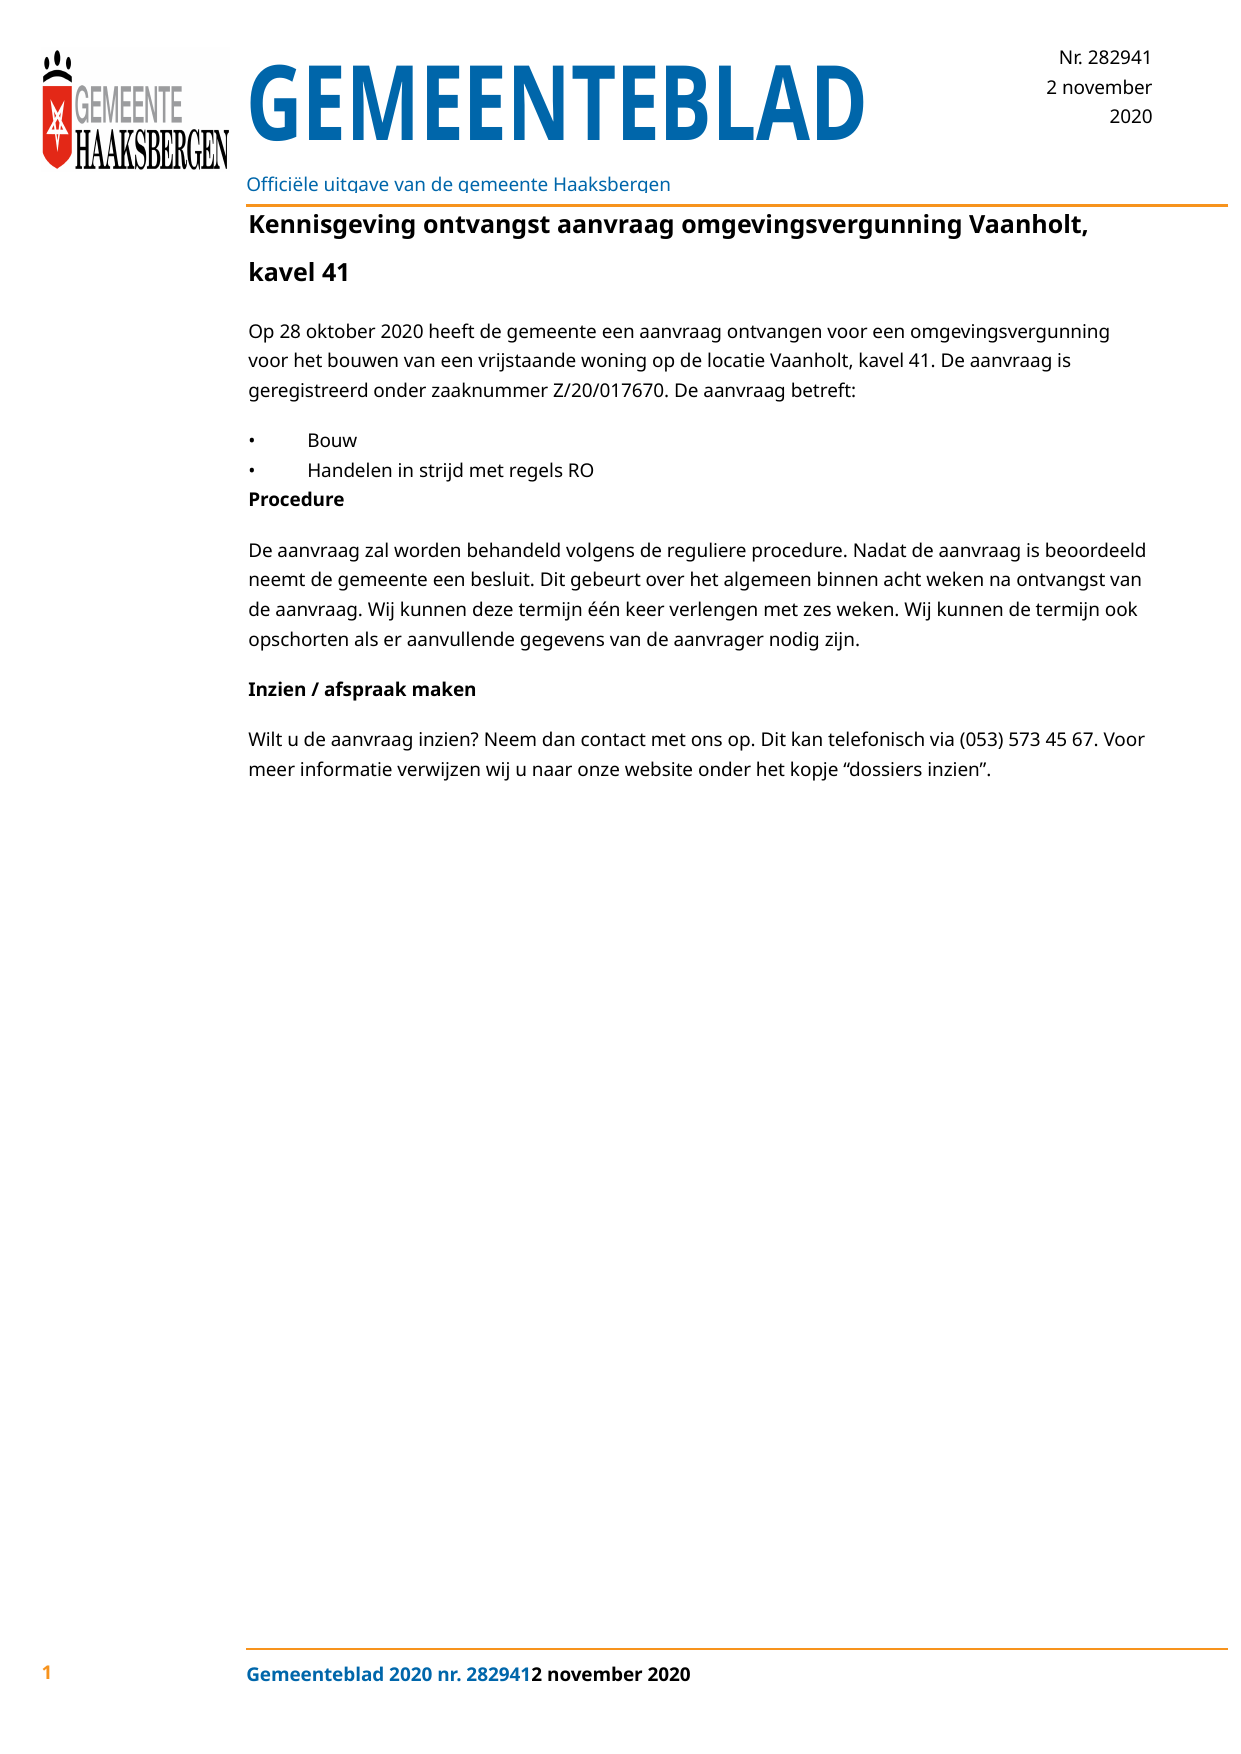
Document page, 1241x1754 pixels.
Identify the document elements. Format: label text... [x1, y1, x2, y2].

text Op 28 oktober 2020 heeft de gemeente een aanvraag ontvangen voor een omgevingsvergunning voor het bouwen van een vrijstaande woning op de locatie Vaanholt, kavel 41. De aanvraag is geregistreerd onder zaaknummer Z/20/017670. De aanvraag betreft: [248, 318, 1152, 403]
list Bouw [248, 427, 1152, 453]
text Inzien / afspraak maken [248, 676, 1152, 702]
picture [41, 47, 231, 172]
text Kennisgeving ontvangst aanvraag omgevingsvergunning Vaanholt, kavel 41 [248, 207, 1152, 288]
text Procedure [248, 487, 1152, 512]
text De aanvraag zal worden behandeld volgens de reguliere procedure. Nadat de aanvraag is beoordeeld neemt de gemeente een besluit. Dit gebeurt over het algemeen binnen acht weken na ontvangst van de aanvraag. Wij kunnen deze termijn één keer verlengen met zes weken. Wij kunnen de termijn ook opschorten als er aanvullende gegevens van de aanvrager nodig zijn. [248, 537, 1152, 652]
list Handelen in strijd met regels RO [248, 457, 1152, 483]
text Wilt u de aanvraag inzien? Neem dan contact met ons op. Dit kan telefonisch via (053) 573 45 67. Voor meer informatie verwijzen wij u naar onze website onder het kopje “dossiers inzien”. [248, 727, 1152, 782]
